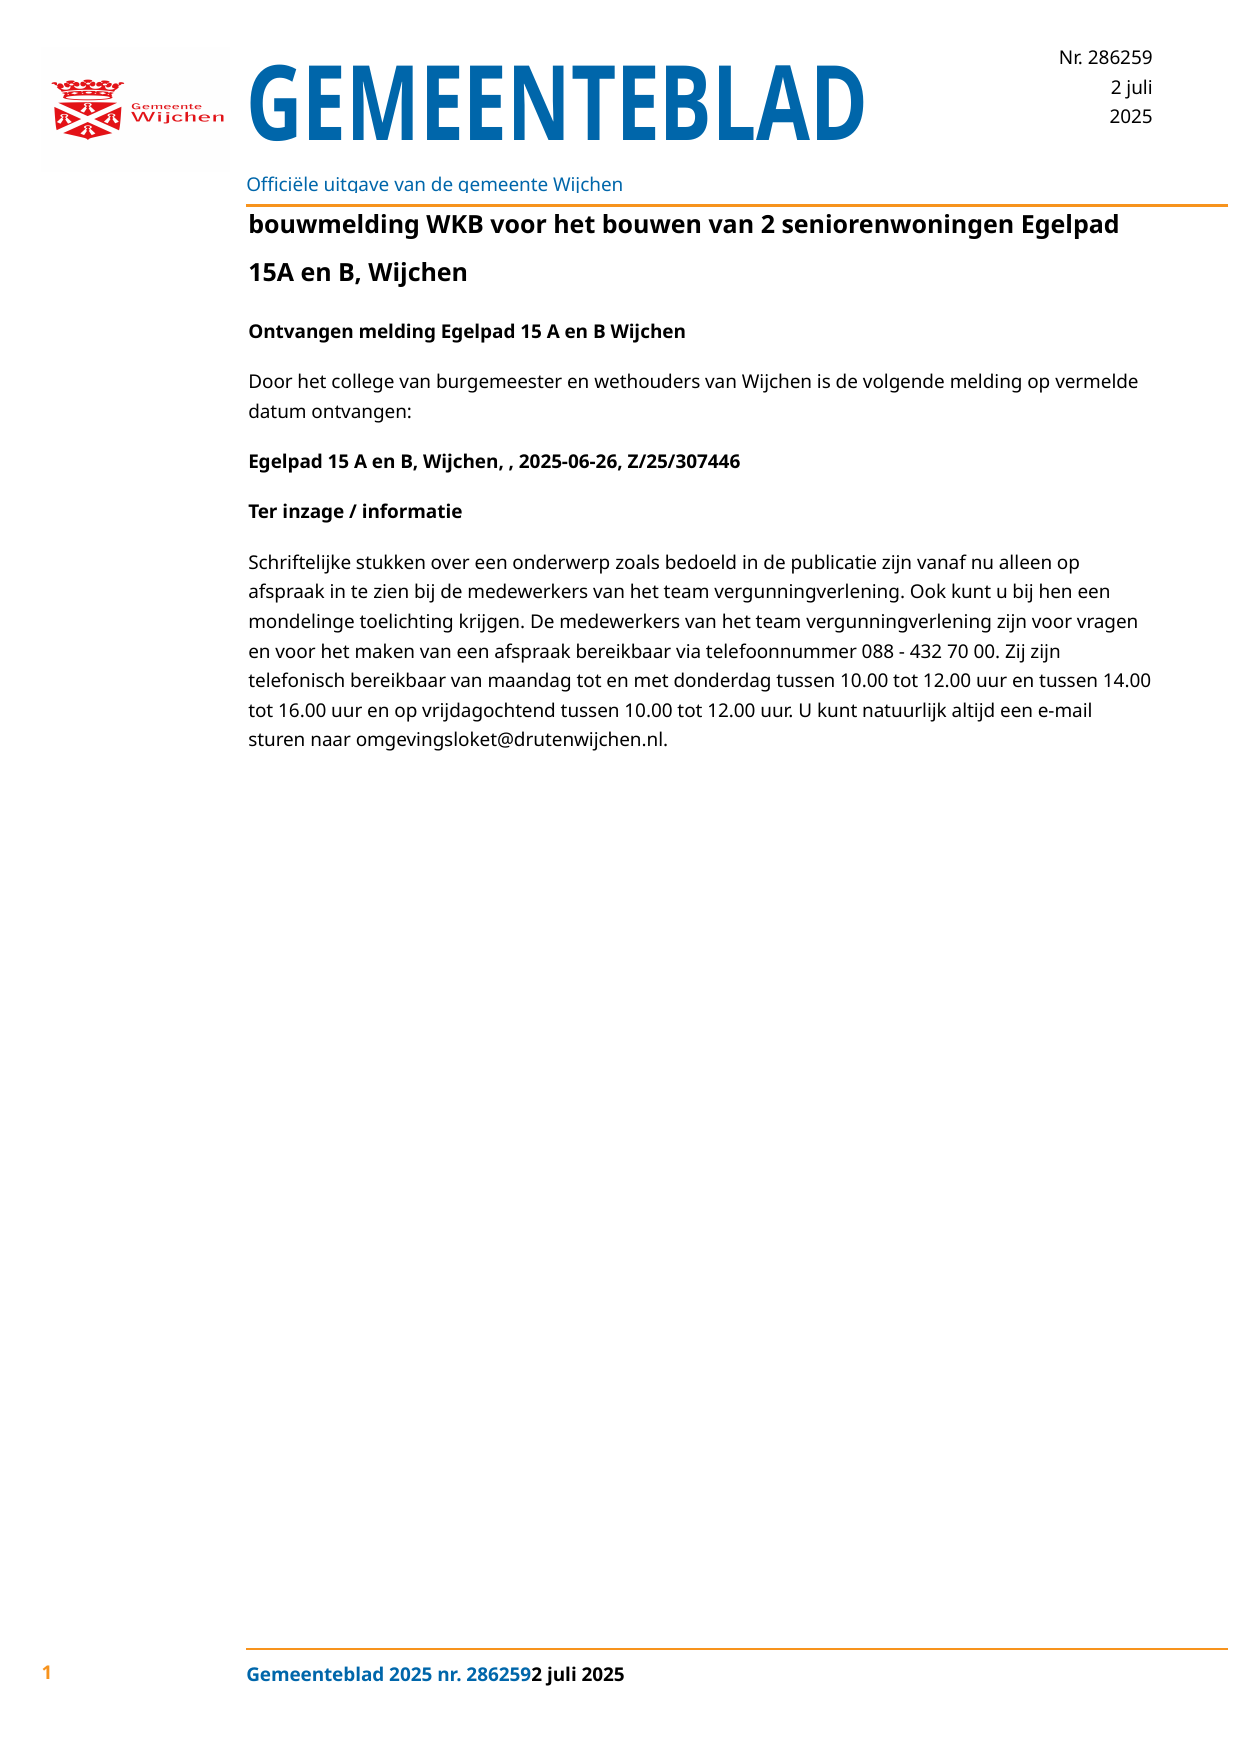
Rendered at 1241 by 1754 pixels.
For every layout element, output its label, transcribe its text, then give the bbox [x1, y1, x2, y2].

text Ter inzage / informatie [248, 499, 1152, 524]
text Schriftelijke stukken over een onderwerp zoals bedoeld in de publicatie zijn vanaf nu alleen op afspraak in te zien bij de medewerkers van het team vergunningverlening. Ook kunt u bij hen een mondelinge toelichting krijgen. De medewerkers van het team vergunningverlening zijn voor vragen en voor het maken van een afspraak bereikbaar via telefoonnummer 088 - 432 70 00. Zij zijn telefonisch bereikbaar van maandag tot en met donderdag tussen 10.00 tot 12.00 uur en tussen 14.00 tot 16.00 uur en op vrijdagochtend tussen 10.00 tot 12.00 uur. U kunt natuurlijk altijd een e-mail sturen naar omgevingsloket@drutenwijchen.nl. [248, 549, 1152, 752]
text bouwmelding WKB voor het bouwen van 2 seniorenwoningen Egelpad 15A en B, Wijchen [248, 207, 1152, 288]
picture [41, 47, 231, 172]
text Ontvangen melding Egelpad 15 A en B Wijchen [248, 318, 1152, 344]
text Egelpad 15 A en B, Wijchen, , 2025-06-26, Z/25/307446 [248, 448, 1152, 474]
text Door het college van burgemeester en wethouders van Wijchen is de volgende melding op vermelde datum ontvangen: [248, 368, 1152, 424]
